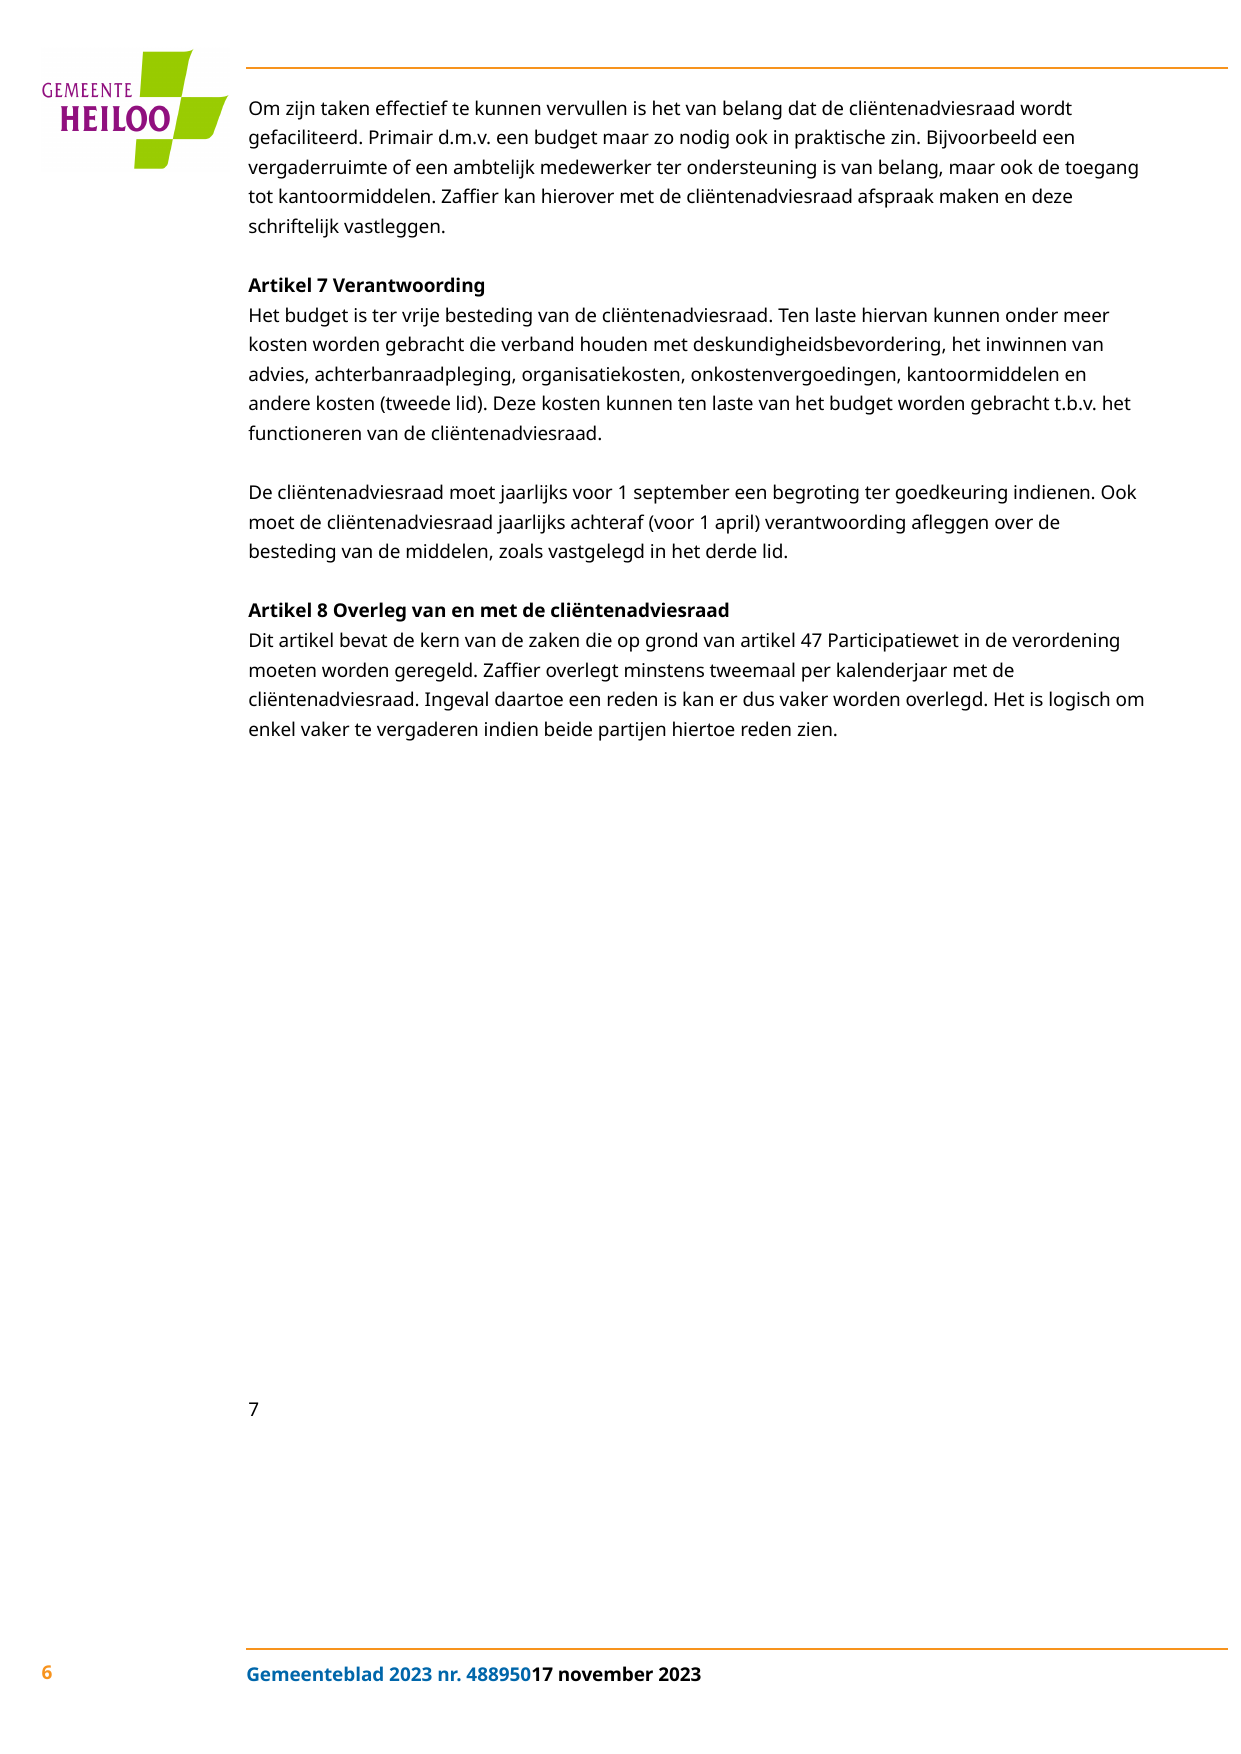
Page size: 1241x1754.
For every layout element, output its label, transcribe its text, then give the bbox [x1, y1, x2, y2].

text Artikel 7 Verantwoording [248, 272, 1152, 298]
picture [41, 47, 231, 172]
text Dit artikel bevat de kern van de zaken die op grond van artikel 47 Participatiewet in de verordening moeten worden geregeld. Zaffier overlegt minstens tweemaal per kalenderjaar met de cliëntenadviesraad. Ingeval daartoe een reden is kan er dus vaker worden overlegd. Het is logisch om enkel vaker te vergaderen indien beide partijen hiertoe reden zien. [248, 627, 1152, 742]
text 7 [248, 1396, 1152, 1422]
text Om zijn taken effectief te kunnen vervullen is het van belang dat de cliëntenadviesraad wordt gefaciliteerd. Primair d.m.v. een budget maar zo nodig ook in praktische zin. Bijvoorbeeld een vergaderruimte of een ambtelijk medewerker ter ondersteuning is van belang, maar ook de toegang tot kantoormiddelen. Zaffier kan hierover met de cliëntenadviesraad afspraak maken en deze schriftelijk vastleggen. [248, 95, 1152, 239]
text Artikel 8 Overleg van en met de cliëntenadviesraad [248, 598, 1152, 623]
text Het budget is ter vrije besteding van de cliëntenadviesraad. Ten laste hiervan kunnen onder meer kosten worden gebracht die verband houden met deskundigheidsbevordering, het inwinnen van advies, achterbanraadpleging, organisatiekosten, onkostenvergoedingen, kantoormiddelen en andere kosten (tweede lid). Deze kosten kunnen ten laste van het budget worden gebracht t.b.v. het functioneren van de cliëntenadviesraad. [248, 302, 1152, 446]
text De cliëntenadviesraad moet jaarlijks voor 1 september een begroting ter goedkeuring indienen. Ook moet de cliëntenadviesraad jaarlijks achteraf (voor 1 april) verantwoording afleggen over de besteding van de middelen, zoals vastgelegd in het derde lid. [248, 479, 1152, 564]
